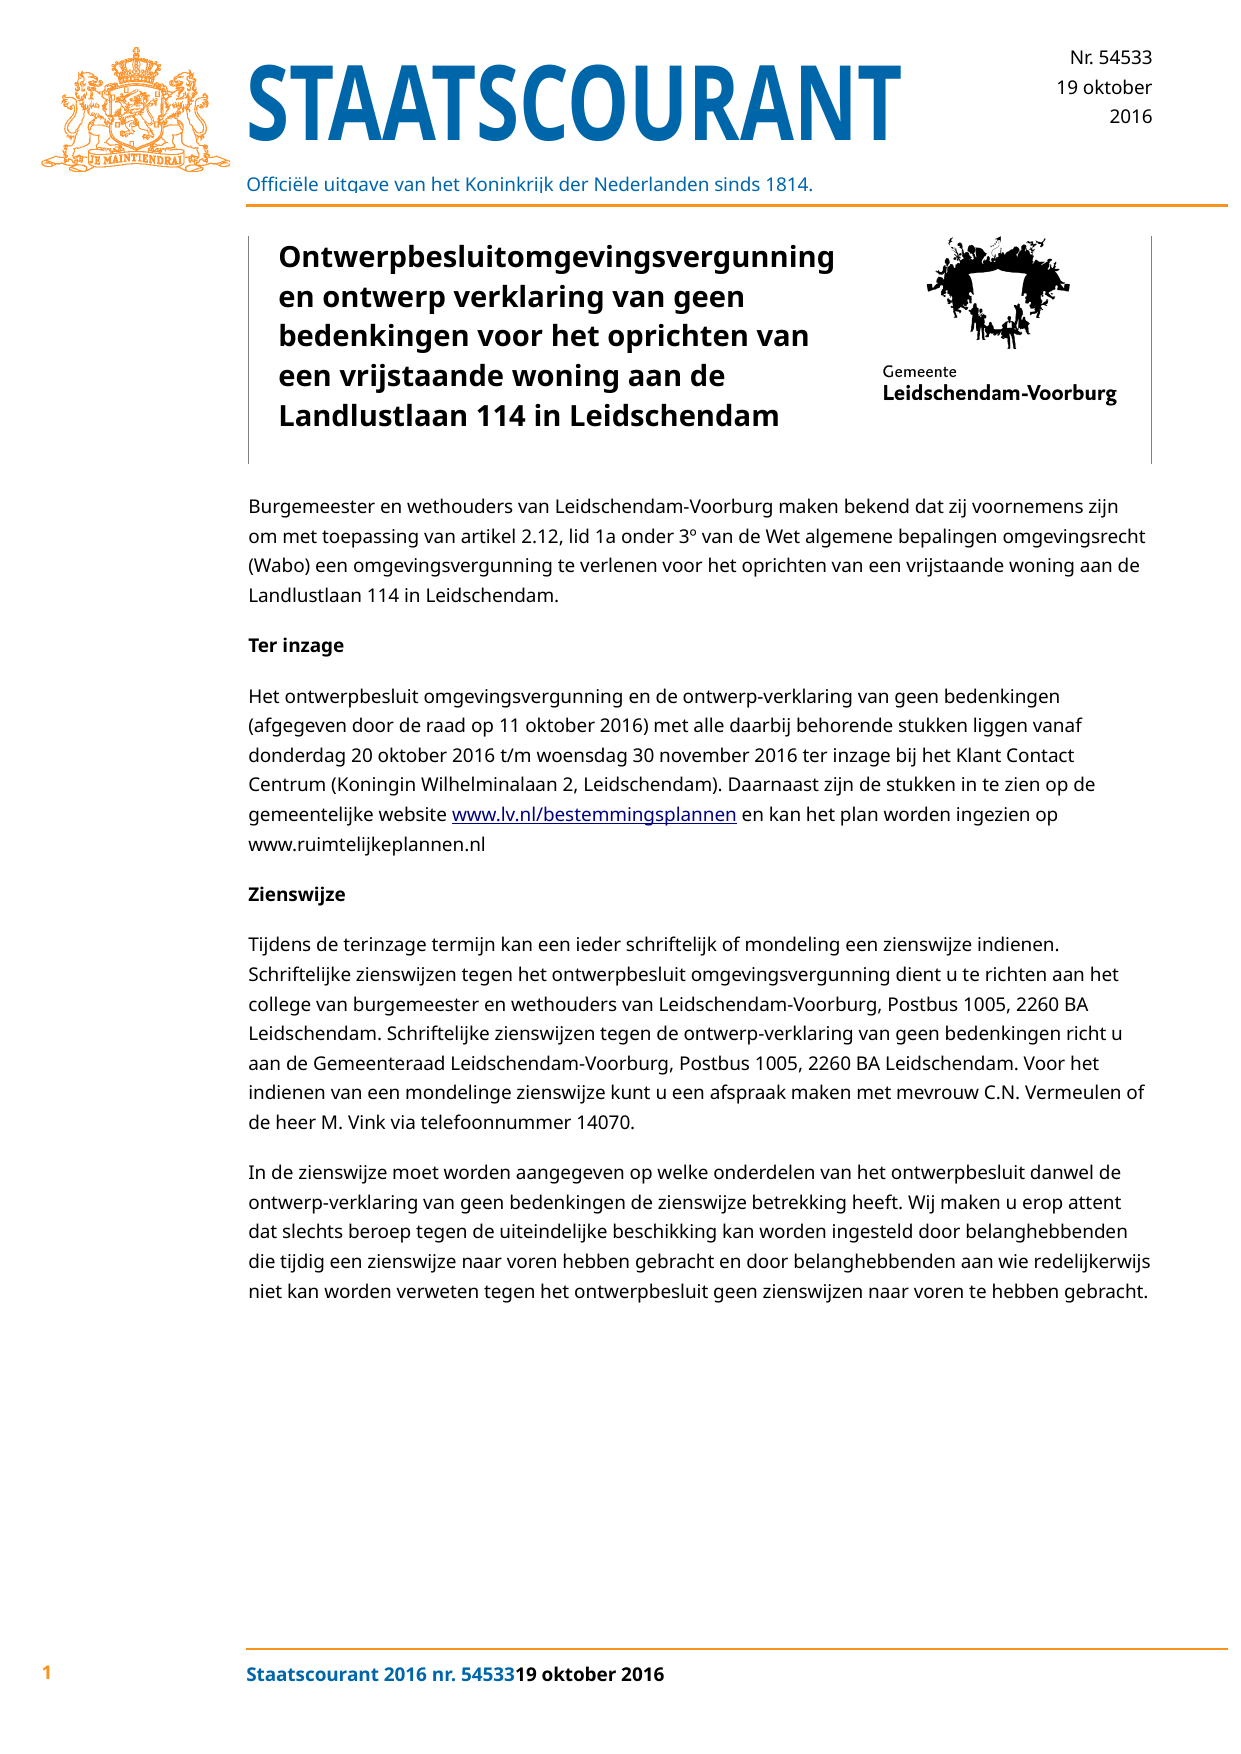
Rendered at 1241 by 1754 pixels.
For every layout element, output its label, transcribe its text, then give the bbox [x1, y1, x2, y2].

table_header Ontwerpbesluitomgevingsvergunningen ontwerp verklaring van geen bedenkingen voor het oprichten van een vrijstaande woning aan de Landlustlaan 114 in Leidschendam [249, 236, 850, 464]
picture [882, 236, 1119, 406]
text Ter inzage [248, 632, 1152, 658]
table_header [850, 236, 1151, 464]
text In de zienswijze moet worden aangegeven op welke onderdelen van het ontwerpbesluit danwel de ontwerp-verklaring van geen bedenkingen de zienswijze betrekking heeft. Wij maken u erop attent dat slechts beroep tegen de uiteindelijke beschikking kan worden ingesteld door belanghebbenden die tijdig een zienswijze naar voren hebben gebracht en door belanghebbenden aan wie redelijkerwijs niet kan worden verweten tegen het ontwerpbesluit geen zienswijzen naar voren te hebben gebracht. [248, 1159, 1152, 1304]
text Burgemeester en wethouders van Leidschendam-Voorburg maken bekend dat zij voornemens zijn om met toepassing van artikel 2.12, lid 1a onder 3º van de Wet algemene bepalingen omgevingsrecht (Wabo) een omgevingsvergunning te verlenen voor het oprichten van een vrijstaande woning aan de Landlustlaan 114 in Leidschendam. [248, 493, 1152, 608]
text Het ontwerpbesluit omgevingsvergunning en de ontwerp-verklaring van geen bedenkingen (afgegeven door de raad op 11 oktober 2016) met alle daarbij behorende stukken liggen vanaf donderdag 20 oktober 2016 t/m woensdag 30 november 2016 ter inzage bij het Klant Contact Centrum (Koningin Wilhelminalaan 2, Leidschendam). Daarnaast zijn de stukken in te zien op de gemeentelijke website www.lv.nl/bestemmingsplannen en kan het plan worden ingezien op www.ruimtelijkeplannen.nl [248, 683, 1152, 857]
picture [41, 47, 231, 172]
text Zienswijze [248, 881, 1152, 907]
text Tijdens de terinzage termijn kan een ieder schriftelijk of mondeling een zienswijze indienen. Schriftelijke zienswijzen tegen het ontwerpbesluit omgevingsvergunning dient u te richten aan het college van burgemeester en wethouders van Leidschendam-Voorburg, Postbus 1005, 2260 BA Leidschendam. Schriftelijke zienswijzen tegen de ontwerp-verklaring van geen bedenkingen richt u aan de Gemeenteraad Leidschendam-Voorburg, Postbus 1005, 2260 BA Leidschendam. Voor het indienen van een mondelinge zienswijze kunt u een afspraak maken met mevrouw C.N. Vermeulen of de heer M. Vink via telefoonnummer 14070. [248, 932, 1152, 1135]
